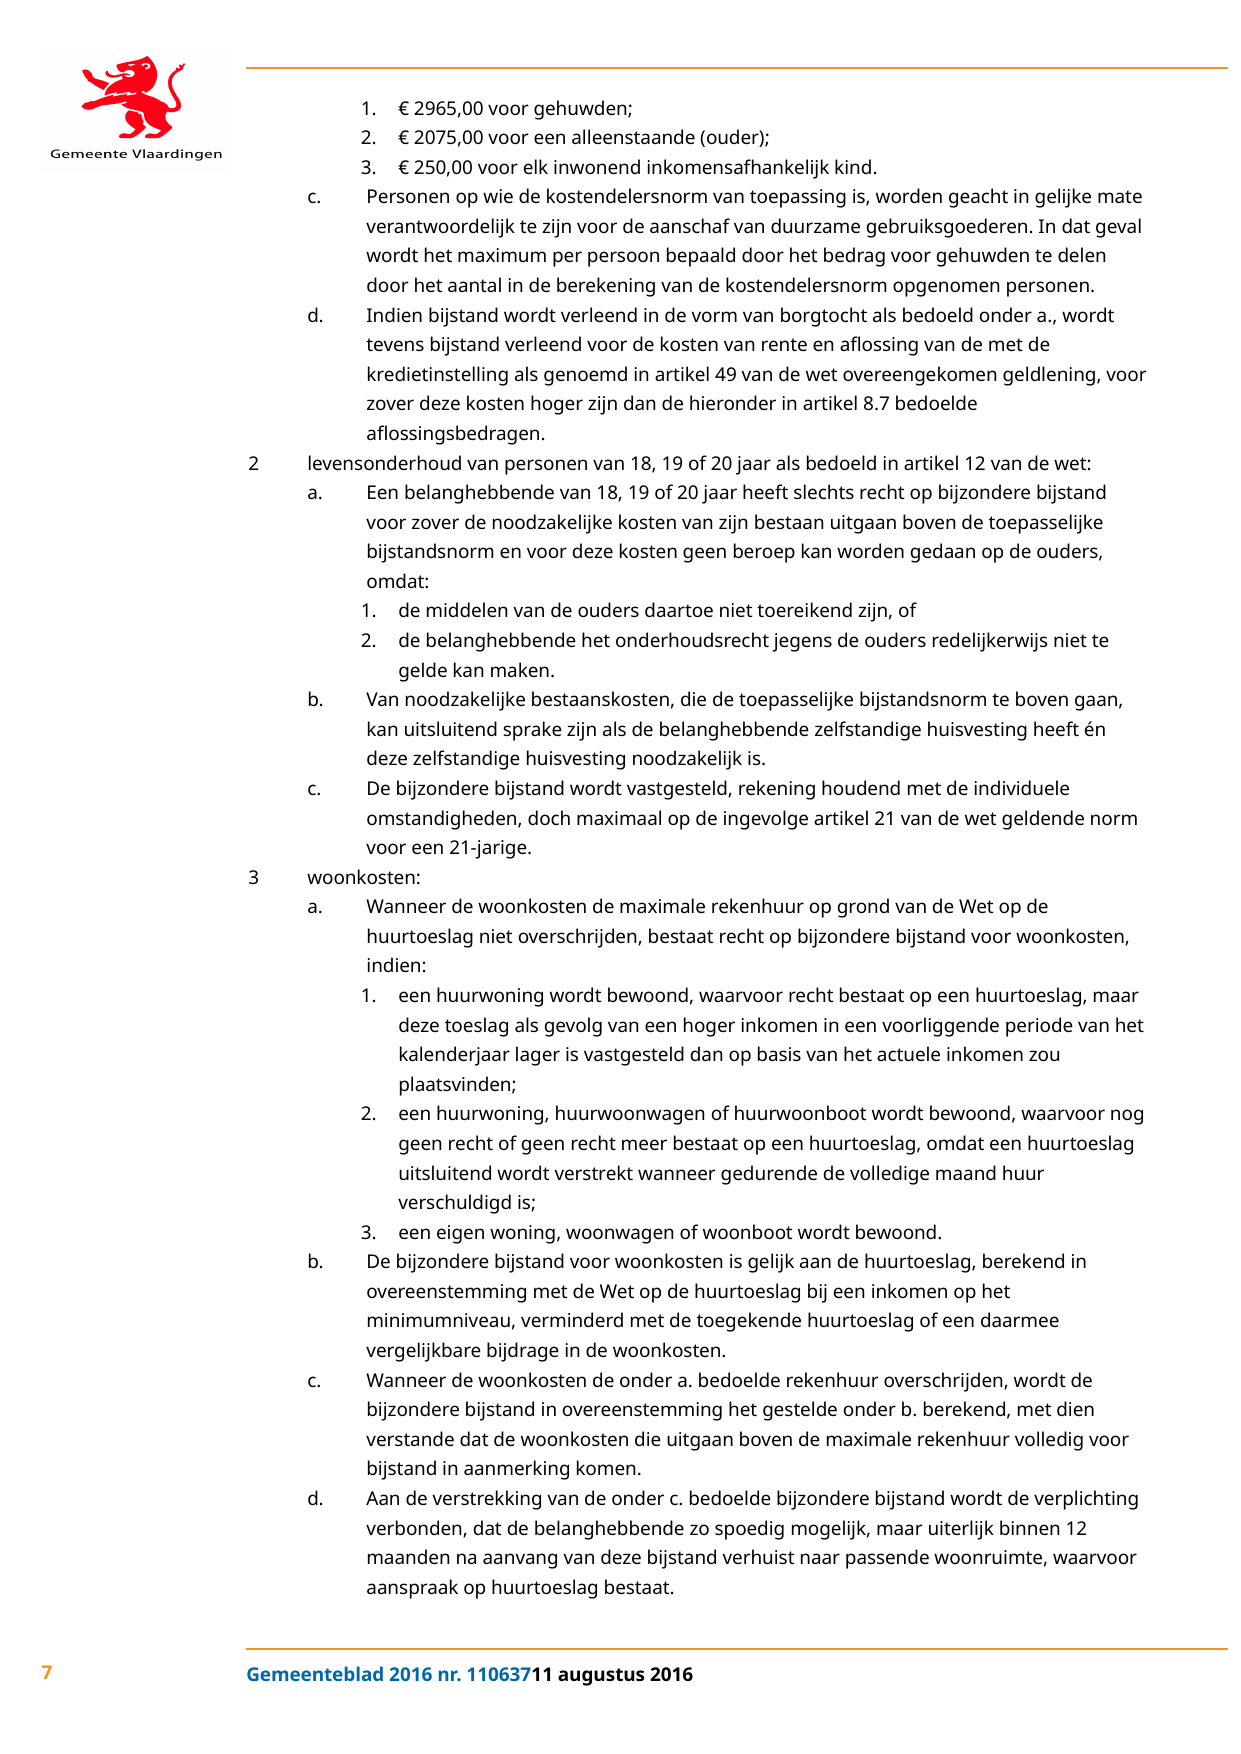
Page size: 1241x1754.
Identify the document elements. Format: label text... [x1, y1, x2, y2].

list Indien bijstand wordt verleend in de vorm van borgtocht als bedoeld onder a., wordt tevens bijstand verleend voor de kosten van rente en aflossing van de met de kredietinstelling als genoemd in artikel 49 van de wet overeengekomen geldlening, voor zover deze kosten hoger zijn dan de hieronder in artikel 8.7 bedoelde aflossingsbedragen. [307, 302, 1152, 446]
list Aan de verstrekking van de onder c. bedoelde bijzondere bijstand wordt de verplichting verbonden, dat de belanghebbende zo spoedig mogelijk, maar uiterlijk binnen 12 maanden na aanvang van deze bijstand verhuist naar passende woonruimte, waarvoor aanspraak op huurtoeslag bestaat. [307, 1485, 1152, 1600]
list een eigen woning, woonwagen of woonboot wordt bewoond. [361, 1219, 1152, 1245]
list Een belanghebbende van 18, 19 of 20 jaar heeft slechts recht op bijzondere bijstand voor zover de noodzakelijke kosten van zijn bestaan uitgaan boven de toepasselijke bijstandsnorm en voor deze kosten geen beroep kan worden gedaan op de ouders, omdat: [307, 479, 1152, 594]
list levensonderhoud van personen van 18, 19 of 20 jaar als bedoeld in artikel 12 van de wet: [248, 450, 1152, 476]
list de belanghebbende het onderhoudsrecht jegens de ouders redelijkerwijs niet te gelde kan maken. [361, 627, 1152, 683]
picture [41, 47, 231, 172]
list Wanneer de woonkosten de onder a. bedoelde rekenhuur overschrijden, wordt de bijzondere bijstand in overeenstemming het gestelde onder b. berekend, met dien verstande dat de woonkosten die uitgaan boven de maximale rekenhuur volledig voor bijstand in aanmerking komen. [307, 1367, 1152, 1481]
list een huurwoning wordt bewoond, waarvoor recht bestaat op een huurtoeslag, maar deze toeslag als gevolg van een hoger inkomen in een voorliggende periode van het kalenderjaar lager is vastgesteld dan op basis van het actuele inkomen zou plaatsvinden; [361, 982, 1152, 1097]
list De bijzondere bijstand wordt vastgesteld, rekening houdend met de individuele omstandigheden, doch maximaal op de ingevolge artikel 21 van de wet geldende norm voor een 21-jarige. [307, 775, 1152, 860]
list Van noodzakelijke bestaanskosten, die de toepasselijke bijstandsnorm te boven gaan, kan uitsluitend sprake zijn als de belanghebbende zelfstandige huisvesting heeft én deze zelfstandige huisvesting noodzakelijk is. [307, 686, 1152, 771]
list € 2075,00 voor een alleenstaande (ouder); [361, 124, 1152, 150]
list Personen op wie de kostendelersnorm van toepassing is, worden geacht in gelijke mate verantwoordelijk te zijn voor de aanschaf van duurzame gebruiksgoederen. In dat geval wordt het maximum per persoon bepaald door het bedrag voor gehuwden te delen door het aantal in de berekening van de kostendelersnorm opgenomen personen. [307, 183, 1152, 298]
list € 250,00 voor elk inwonend inkomensafhankelijk kind. [361, 154, 1152, 180]
list de middelen van de ouders daartoe niet toereikend zijn, of [361, 598, 1152, 623]
list woonkosten: [248, 864, 1152, 890]
list € 2965,00 voor gehuwden; [361, 95, 1152, 121]
list een huurwoning, huurwoonwagen of huurwoonboot wordt bewoond, waarvoor nog geen recht of geen recht meer bestaat op een huurtoeslag, omdat een huurtoeslag uitsluitend wordt verstrekt wanneer gedurende de volledige maand huur verschuldigd is; [361, 1101, 1152, 1215]
list Wanneer de woonkosten de maximale rekenhuur op grond van de Wet op de huurtoeslag niet overschrijden, bestaat recht op bijzondere bijstand voor woonkosten, indien: [307, 893, 1152, 978]
list De bijzondere bijstand voor woonkosten is gelijk aan de huurtoeslag, berekend in overeenstemming met de Wet op de huurtoeslag bij een inkomen op het minimumniveau, verminderd met de toegekende huurtoeslag of een daarmee vergelijkbare bijdrage in de woonkosten. [307, 1248, 1152, 1363]
